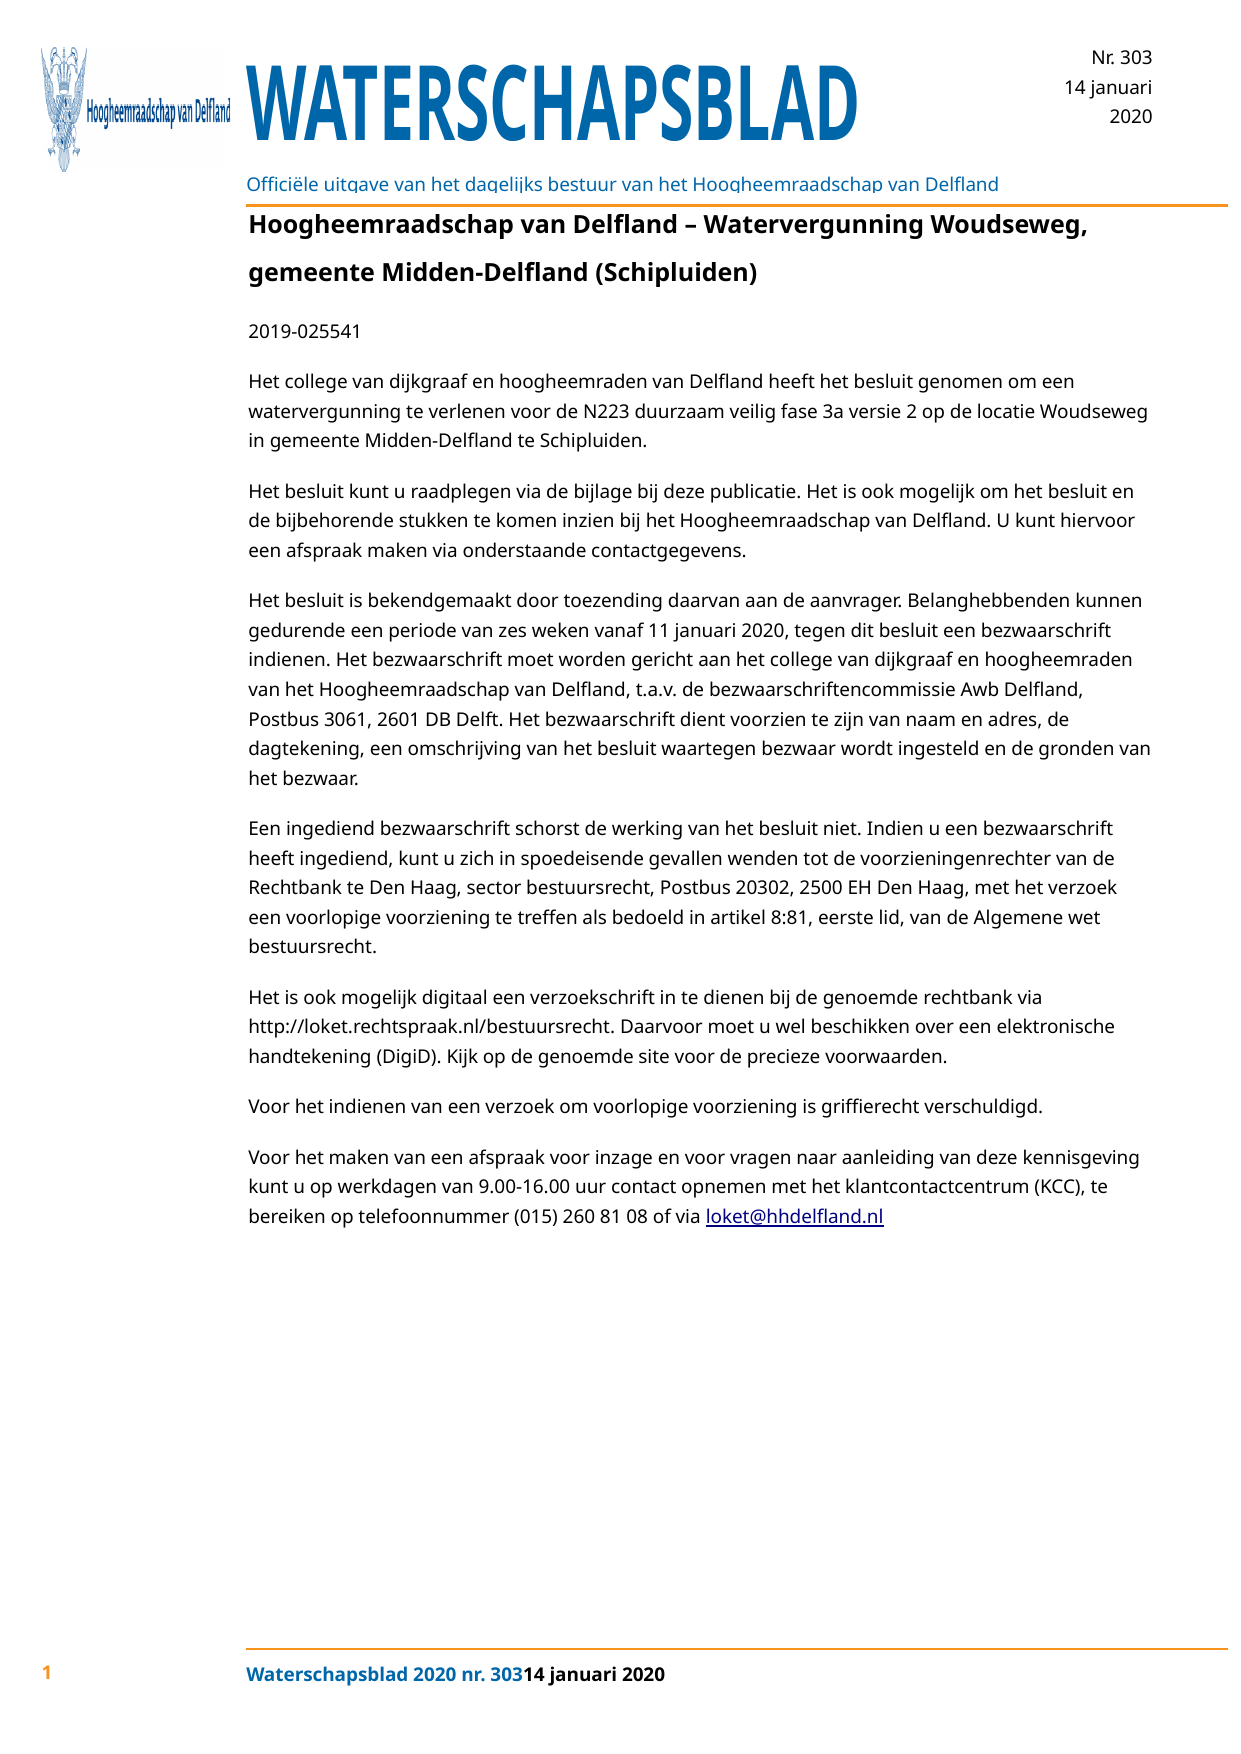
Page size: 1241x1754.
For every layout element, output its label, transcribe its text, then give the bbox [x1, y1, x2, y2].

text Voor het indienen van een verzoek om voorlopige voorziening is griffierecht verschuldigd. [248, 1094, 1152, 1119]
text 2019-025541 [248, 318, 1152, 344]
picture [41, 47, 231, 172]
text Het college van dijkgraaf en hoogheemraden van Delfland heeft het besluit genomen om een watervergunning te verlenen voor de N223 duurzaam veilig fase 3a versie 2 op de locatie Woudseweg in gemeente Midden-Delfland te Schipluiden. [248, 368, 1152, 453]
text Hoogheemraadschap van Delfland – Watervergunning Woudseweg, gemeente Midden-Delfland (Schipluiden) [248, 207, 1152, 288]
text Het besluit kunt u raadplegen via de bijlage bij deze publicatie. Het is ook mogelijk om het besluit en de bijbehorende stukken te komen inzien bij het Hoogheemraadschap van Delfland. U kunt hiervoor een afspraak maken via onderstaande contactgegevens. [248, 478, 1152, 563]
text Voor het maken van een afspraak voor inzage en voor vragen naar aanleiding van deze kennisgeving kunt u op werkdagen van 9.00-16.00 uur contact opnemen met het klantcontactcentrum (KCC), te bereiken op telefoonnummer (015) 260 81 08 of via loket@hhdelfland.nl [248, 1144, 1152, 1229]
text Het besluit is bekendgemaakt door toezending daarvan aan de aanvrager. Belanghebbenden kunnen gedurende een periode van zes weken vanaf 11 januari 2020, tegen dit besluit een bezwaarschrift indienen. Het bezwaarschrift moet worden gericht aan het college van dijkgraaf en hoogheemraden van het Hoogheemraadschap van Delfland, t.a.v. de bezwaarschriftencommissie Awb Delfland, Postbus 3061, 2601 DB Delft. Het bezwaarschrift dient voorzien te zijn van naam en adres, de dagtekening, een omschrijving van het besluit waartegen bezwaar wordt ingesteld en de gronden van het bezwaar. [248, 587, 1152, 791]
text Een ingediend bezwaarschrift schorst de werking van het besluit niet. Indien u een bezwaarschrift heeft ingediend, kunt u zich in spoedeisende gevallen wenden tot de voorzieningenrechter van de Rechtbank te Den Haag, sector bestuursrecht, Postbus 20302, 2500 EH Den Haag, met het verzoek een voorlopige voorziening te treffen als bedoeld in artikel 8:81, eerste lid, van de Algemene wet bestuursrecht. [248, 815, 1152, 959]
text Het is ook mogelijk digitaal een verzoekschrift in te dienen bij de genoemde rechtbank via http://loket.rechtspraak.nl/bestuursrecht. Daarvoor moet u wel beschikken over een elektronische handtekening (DigiD). Kijk op de genoemde site voor de precieze voorwaarden. [248, 984, 1152, 1069]
